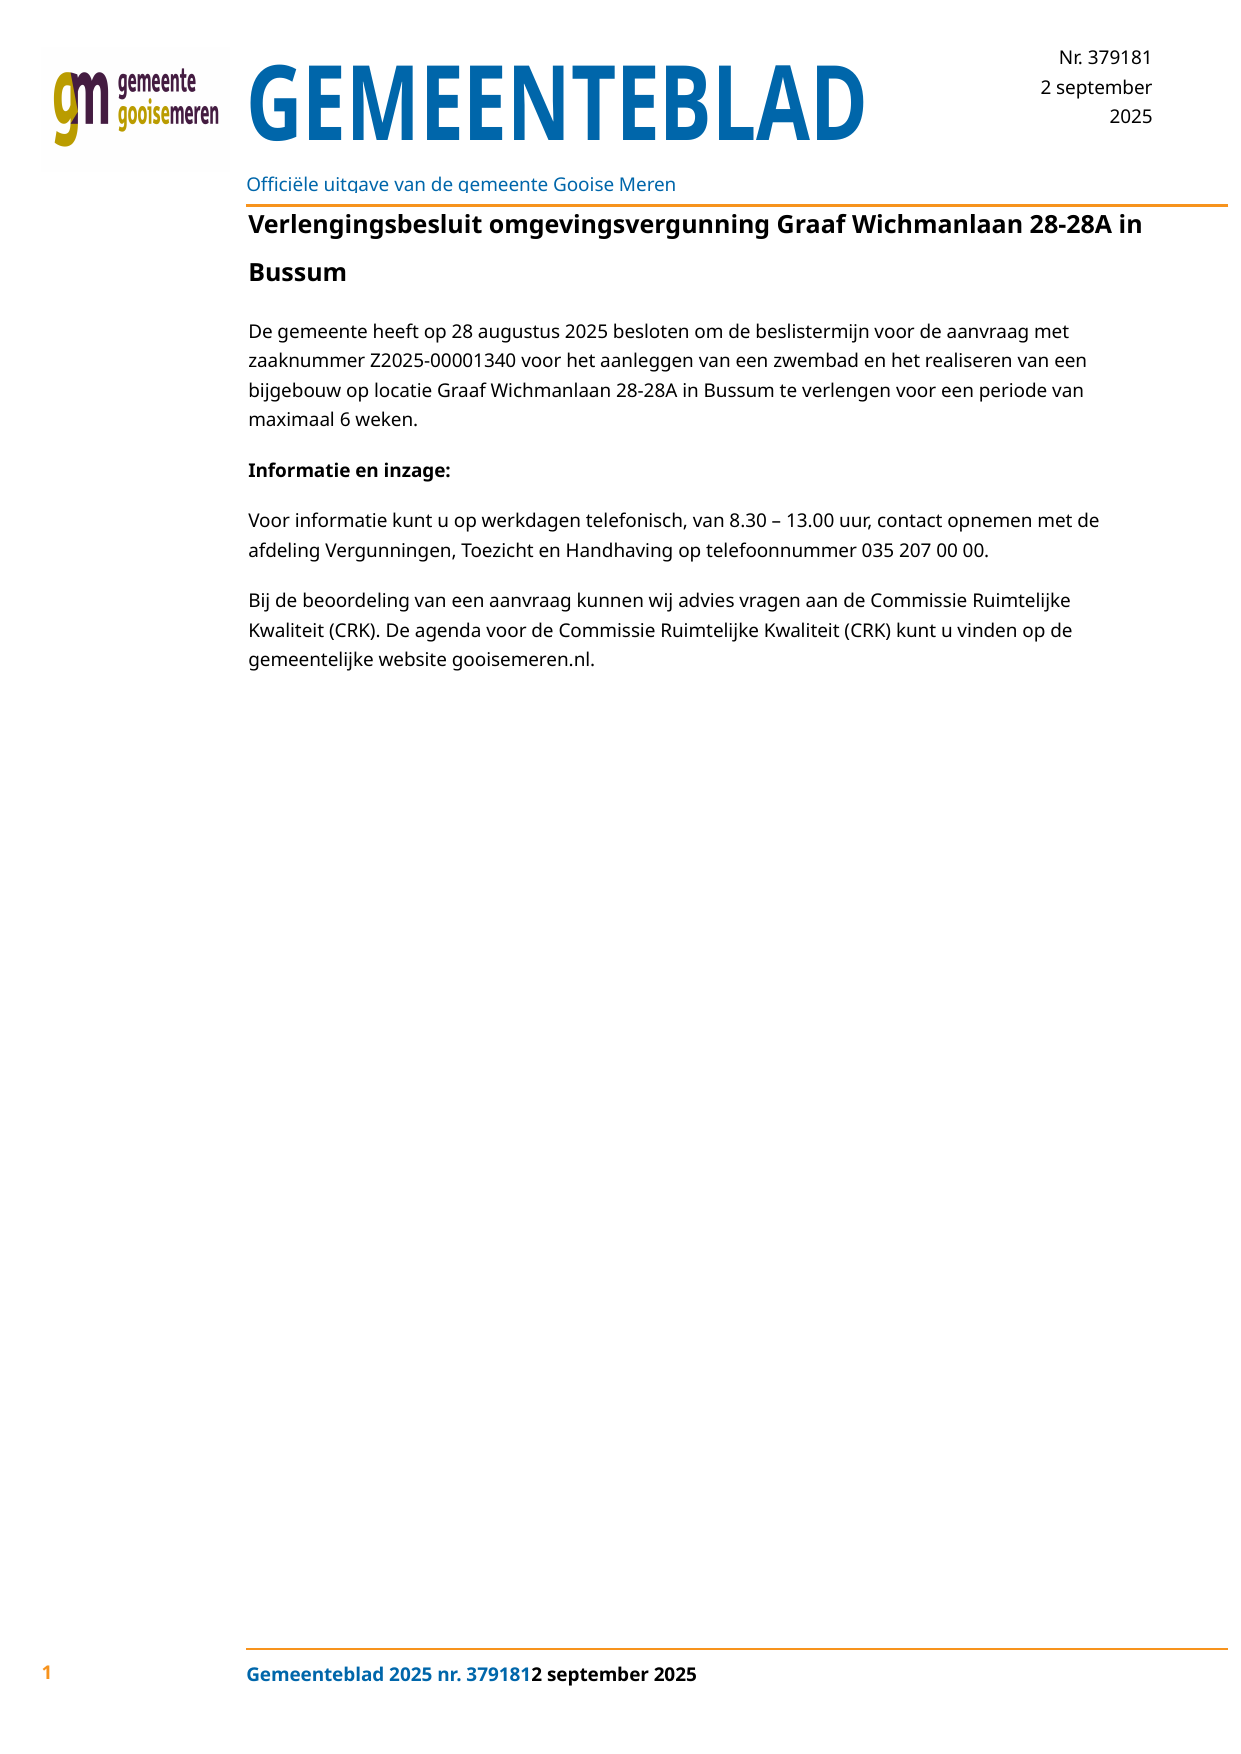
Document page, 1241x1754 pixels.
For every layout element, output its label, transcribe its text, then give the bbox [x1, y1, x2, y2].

text Bij de beoordeling van een aanvraag kunnen wij advies vragen aan de Commissie Ruimtelijke Kwaliteit (CRK). De agenda voor de Commissie Ruimtelijke Kwaliteit (CRK) kunt u vinden op de gemeentelijke website gooisemeren.nl. [248, 587, 1152, 672]
text Informatie en inzage: [248, 457, 1152, 483]
text Verlengingsbesluit omgevingsvergunning Graaf Wichmanlaan 28-28A in Bussum [248, 207, 1152, 288]
picture [41, 47, 231, 172]
text De gemeente heeft op 28 augustus 2025 besloten om de beslistermijn voor de aanvraag met zaaknummer Z2025-00001340 voor het aanleggen van een zwembad en het realiseren van een bijgebouw op locatie Graaf Wichmanlaan 28-28A in Bussum te verlengen voor een periode van maximaal 6 weken. [248, 318, 1152, 432]
text Voor informatie kunt u op werkdagen telefonisch, van 8.30 – 13.00 uur, contact opnemen met de afdeling Vergunningen, Toezicht en Handhaving op telefoonnummer 035 207 00 00. [248, 507, 1152, 563]
